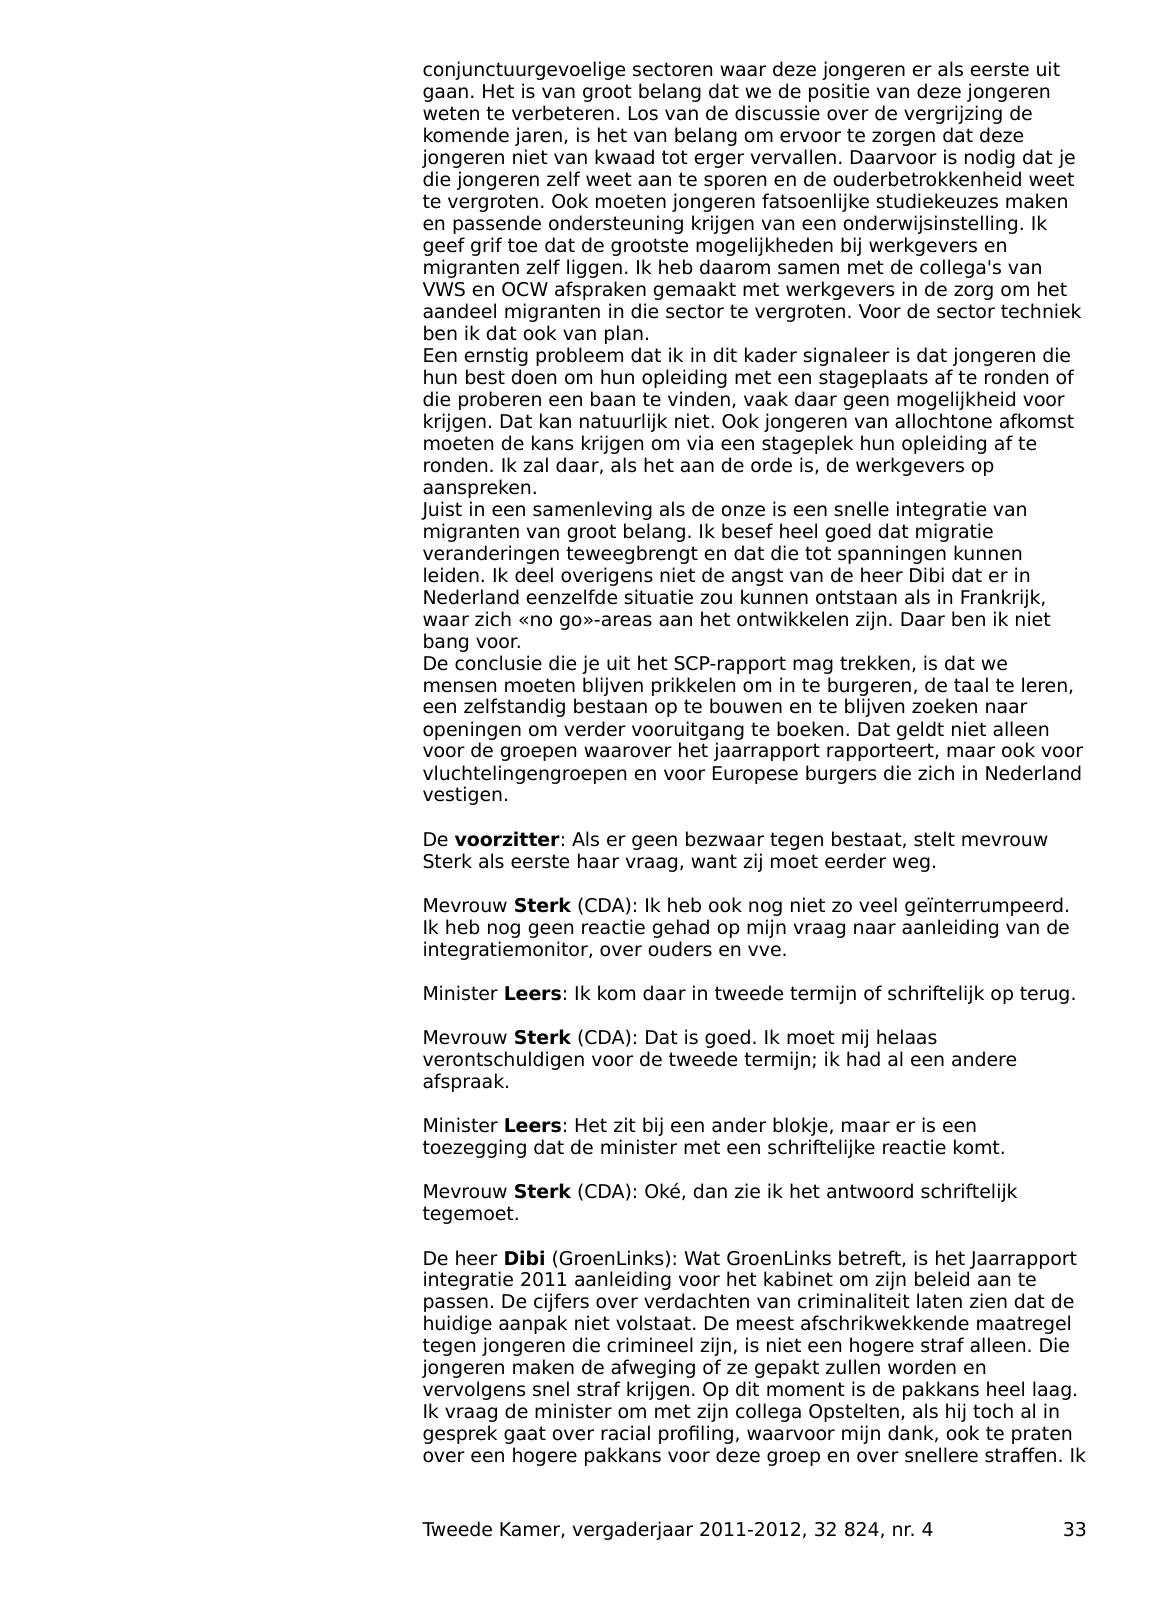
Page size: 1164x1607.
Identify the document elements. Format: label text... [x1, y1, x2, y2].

text Minister Leers: Het zit bij een ander blokje, maar er is een toezegging dat de minister met een schriftelijke reactie komt. [422, 1115, 1087, 1159]
text Ik heb nog geen reactie gehad op mijn vraag naar aanleiding van de integratiemonitor, over ouders en vve. [422, 917, 1087, 961]
text Minister Leers: Ik kom daar in tweede termijn of schriftelijk op terug. [422, 983, 1087, 1005]
text De heer Dibi (GroenLinks): Wat GroenLinks betreft, is het Jaarrapport integratie 2011 aanleiding voor het kabinet om zijn beleid aan te passen. De cijfers over verdachten van criminaliteit laten zien dat de huidige aanpak niet volstaat. De meest afschrikwekkende maatregel tegen jongeren die crimineel zijn, is niet een hogere straf alleen. Die jongeren maken de afweging of ze gepakt zullen worden en vervolgens snel straf krijgen. Op dit moment is de pakkans heel laag. Ik vraag de minister om met zijn collega Opstelten, als hij toch al in gesprek gaat over racial profiling, waarvoor mijn dank, ook te praten over een hogere pakkans voor deze groep en over snellere straffen. Ik [422, 1247, 1087, 1467]
text conjunctuurgevoelige sectoren waar deze jongeren er als eerste uit gaan. Het is van groot belang dat we de positie van deze jongeren weten te verbeteren. Los van de discussie over de vergrijzing de komende jaren, is het van belang om ervoor te zorgen dat deze jongeren niet van kwaad tot erger vervallen. Daarvoor is nodig dat je die jongeren zelf weet aan te sporen en de ouderbetrokkenheid weet te vergroten. Ook moeten jongeren fatsoenlijke studiekeuzes maken en passende ondersteuning krijgen van een onderwijsinstelling. Ik geef grif toe dat de grootste mogelijkheden bij werkgevers en migranten zelf liggen. Ik heb daarom samen met de collega's van VWS en OCW afspraken gemaakt met werkgevers in de zorg om het aandeel migranten in die sector te vergroten. Voor de sector techniek ben ik dat ook van plan. [422, 59, 1087, 345]
text Mevrouw Sterk (CDA): Oké, dan zie ik het antwoord schriftelijk tegemoet. [422, 1181, 1087, 1225]
text De voorzitter: Als er geen bezwaar tegen bestaat, stelt mevrouw Sterk als eerste haar vraag, want zij moet eerder weg. [422, 828, 1087, 872]
text Een ernstig probleem dat ik in dit kader signaleer is dat jongeren die hun best doen om hun opleiding met een stageplaats af te ronden of die proberen een baan te vinden, vaak daar geen mogelijkheid voor krijgen. Dat kan natuurlijk niet. Ook jongeren van allochtone afkomst moeten de kans krijgen om via een stageplek hun opleiding af te ronden. Ik zal daar, als het aan de orde is, de werkgevers op aanspreken. [422, 345, 1087, 499]
text Mevrouw Sterk (CDA): Dat is goed. Ik moet mij helaas verontschuldigen voor de tweede termijn; ik had al een andere afspraak. [422, 1027, 1087, 1093]
text De conclusie die je uit het SCP-rapport mag trekken, is dat we mensen moeten blijven prikkelen om in te burgeren, de taal te leren, een zelfstandig bestaan op te bouwen en te blijven zoeken naar openingen om verder vooruitgang te boeken. Dat geldt niet alleen voor de groepen waarover het jaarrapport rapporteert, maar ook voor vluchtelingengroepen en voor Europese burgers die zich in Nederland vestigen. [422, 652, 1087, 806]
text Mevrouw Sterk (CDA): Ik heb ook nog niet zo veel geïnterrumpeerd. [422, 895, 1087, 917]
text Juist in een samenleving als de onze is een snelle integratie van migranten van groot belang. Ik besef heel goed dat migratie veranderingen teweegbrengt en dat die tot spanningen kunnen leiden. Ik deel overigens niet de angst van de heer Dibi dat er in Nederland eenzelfde situatie zou kunnen ontstaan als in Frankrijk, waar zich «no go»-areas aan het ontwikkelen zijn. Daar ben ik niet bang voor. [422, 499, 1087, 652]
